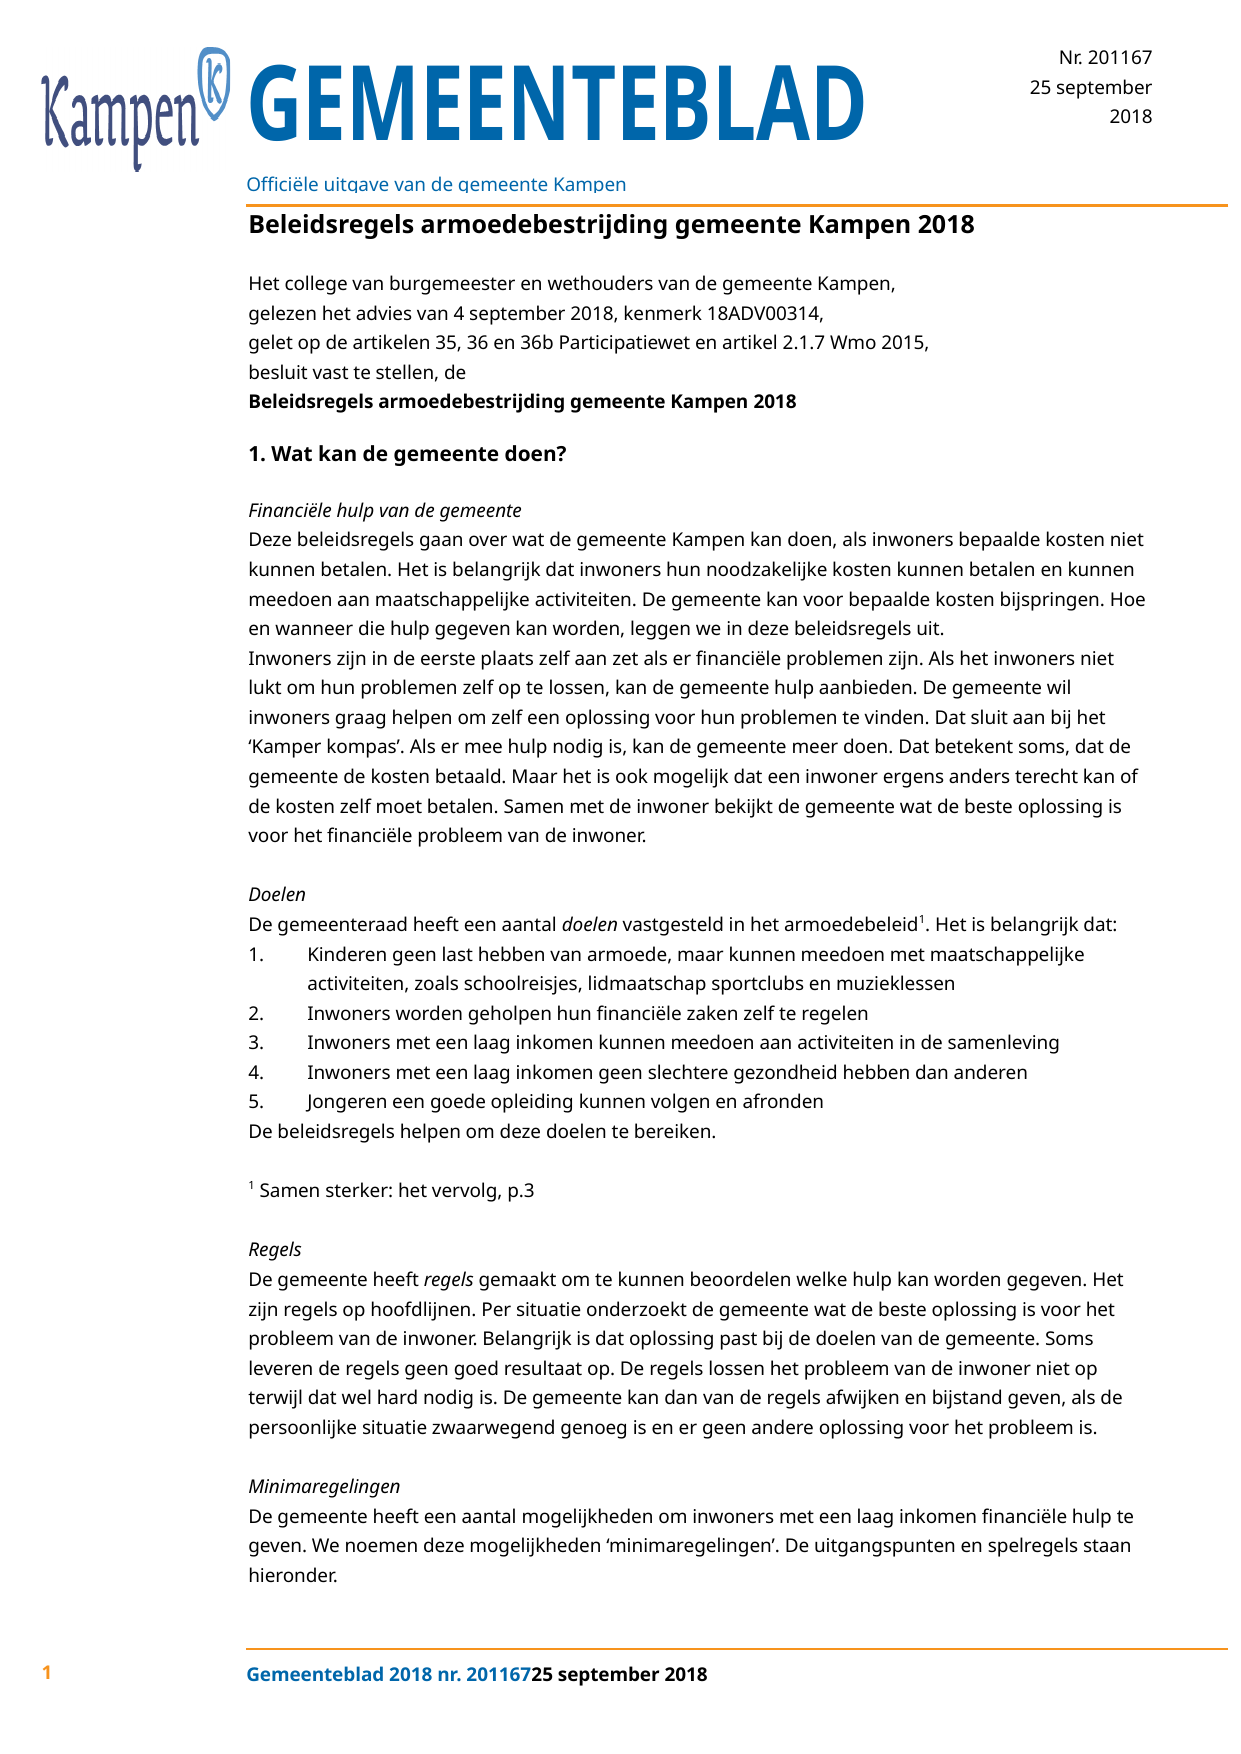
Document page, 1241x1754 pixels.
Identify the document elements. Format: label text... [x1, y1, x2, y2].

text Het college van burgemeester en wethouders van de gemeente Kampen, [248, 270, 1152, 296]
list Kinderen geen last hebben van armoede, maar kunnen meedoen met maatschappelijke activiteiten, zoals schoolreisjes, lidmaatschap sportclubs en muzieklessen [248, 941, 1152, 996]
text gelezen het advies van 4 september 2018, kenmerk 18ADV00314, [248, 300, 1152, 326]
picture [41, 47, 231, 172]
text Beleidsregels armoedebestrijding gemeente Kampen 2018 [248, 389, 1152, 414]
list Jongeren een goede opleiding kunnen volgen en afronden [248, 1089, 1152, 1114]
text Beleidsregels armoedebestrijding gemeente Kampen 2018 [248, 207, 1152, 241]
text 1. Wat kan de gemeente doen? [248, 439, 1152, 467]
text Minimaregelingen [248, 1473, 1152, 1499]
list Inwoners worden geholpen hun financiële zaken zelf te regelen [248, 1000, 1152, 1026]
text De gemeente heeft een aantal mogelijkheden om inwoners met een laag inkomen financiële hulp te geven. We noemen deze mogelijkheden ‘minimaregelingen’. De uitgangspunten en spelregels staan hieronder. [248, 1503, 1152, 1588]
text Inwoners zijn in de eerste plaats zelf aan zet als er financiële problemen zijn. Als het inwoners niet lukt om hun problemen zelf op te lossen, kan de gemeente hulp aanbieden. De gemeente wil inwoners graag helpen om zelf een oplossing voor hun problemen te vinden. Dat sluit aan bij het ‘Kamper kompas’. Als er mee hulp nodig is, kan de gemeente meer doen. Dat betekent soms, dat de gemeente de kosten betaald. Maar het is ook mogelijk dat een inwoner ergens anders terecht kan of de kosten zelf moet betalen. Samen met de inwoner bekijkt de gemeente wat de beste oplossing is voor het financiële probleem van de inwoner. [248, 645, 1152, 848]
text gelet op de artikelen 35, 36 en 36b Participatiewet en artikel 2.1.7 Wmo 2015, [248, 329, 1152, 355]
list Inwoners met een laag inkomen kunnen meedoen aan activiteiten in de samenleving [248, 1029, 1152, 1055]
text De beleidsregels helpen om deze doelen te bereiken. [248, 1118, 1152, 1144]
text Doelen [248, 882, 1152, 907]
list Inwoners met een laag inkomen geen slechtere gezondheid hebben dan anderen [248, 1059, 1152, 1085]
text besluit vast te stellen, de [248, 359, 1152, 385]
text Regels [248, 1237, 1152, 1262]
text De gemeente heeft regels gemaakt om te kunnen beoordelen welke hulp kan worden gegeven. Het zijn regels op hoofdlijnen. Per situatie onderzoekt de gemeente wat de beste oplossing is voor het probleem van de inwoner. Belangrijk is dat oplossing past bij de doelen van de gemeente. Soms leveren de regels geen goed resultaat op. De regels lossen het probleem van de inwoner niet op terwijl dat wel hard nodig is. De gemeente kan dan van de regels afwijken en bijstand geven, als de persoonlijke situatie zwaarwegend genoeg is en er geen andere oplossing voor het probleem is. [248, 1266, 1152, 1440]
text Deze beleidsregels gaan over wat de gemeente Kampen kan doen, als inwoners bepaalde kosten niet kunnen betalen. Het is belangrijk dat inwoners hun noodzakelijke kosten kunnen betalen en kunnen meedoen aan maatschappelijke activiteiten. De gemeente kan voor bepaalde kosten bijspringen. Hoe en wanneer die hulp gegeven kan worden, leggen we in deze beleidsregels uit. [248, 527, 1152, 641]
text 1 Samen sterker: het vervolg, p.3 [248, 1177, 1152, 1203]
text De gemeenteraad heeft een aantal doelen vastgesteld in het armoedebeleid1. Het is belangrijk dat: [248, 911, 1152, 937]
text Financiële hulp van de gemeente [248, 497, 1152, 523]
